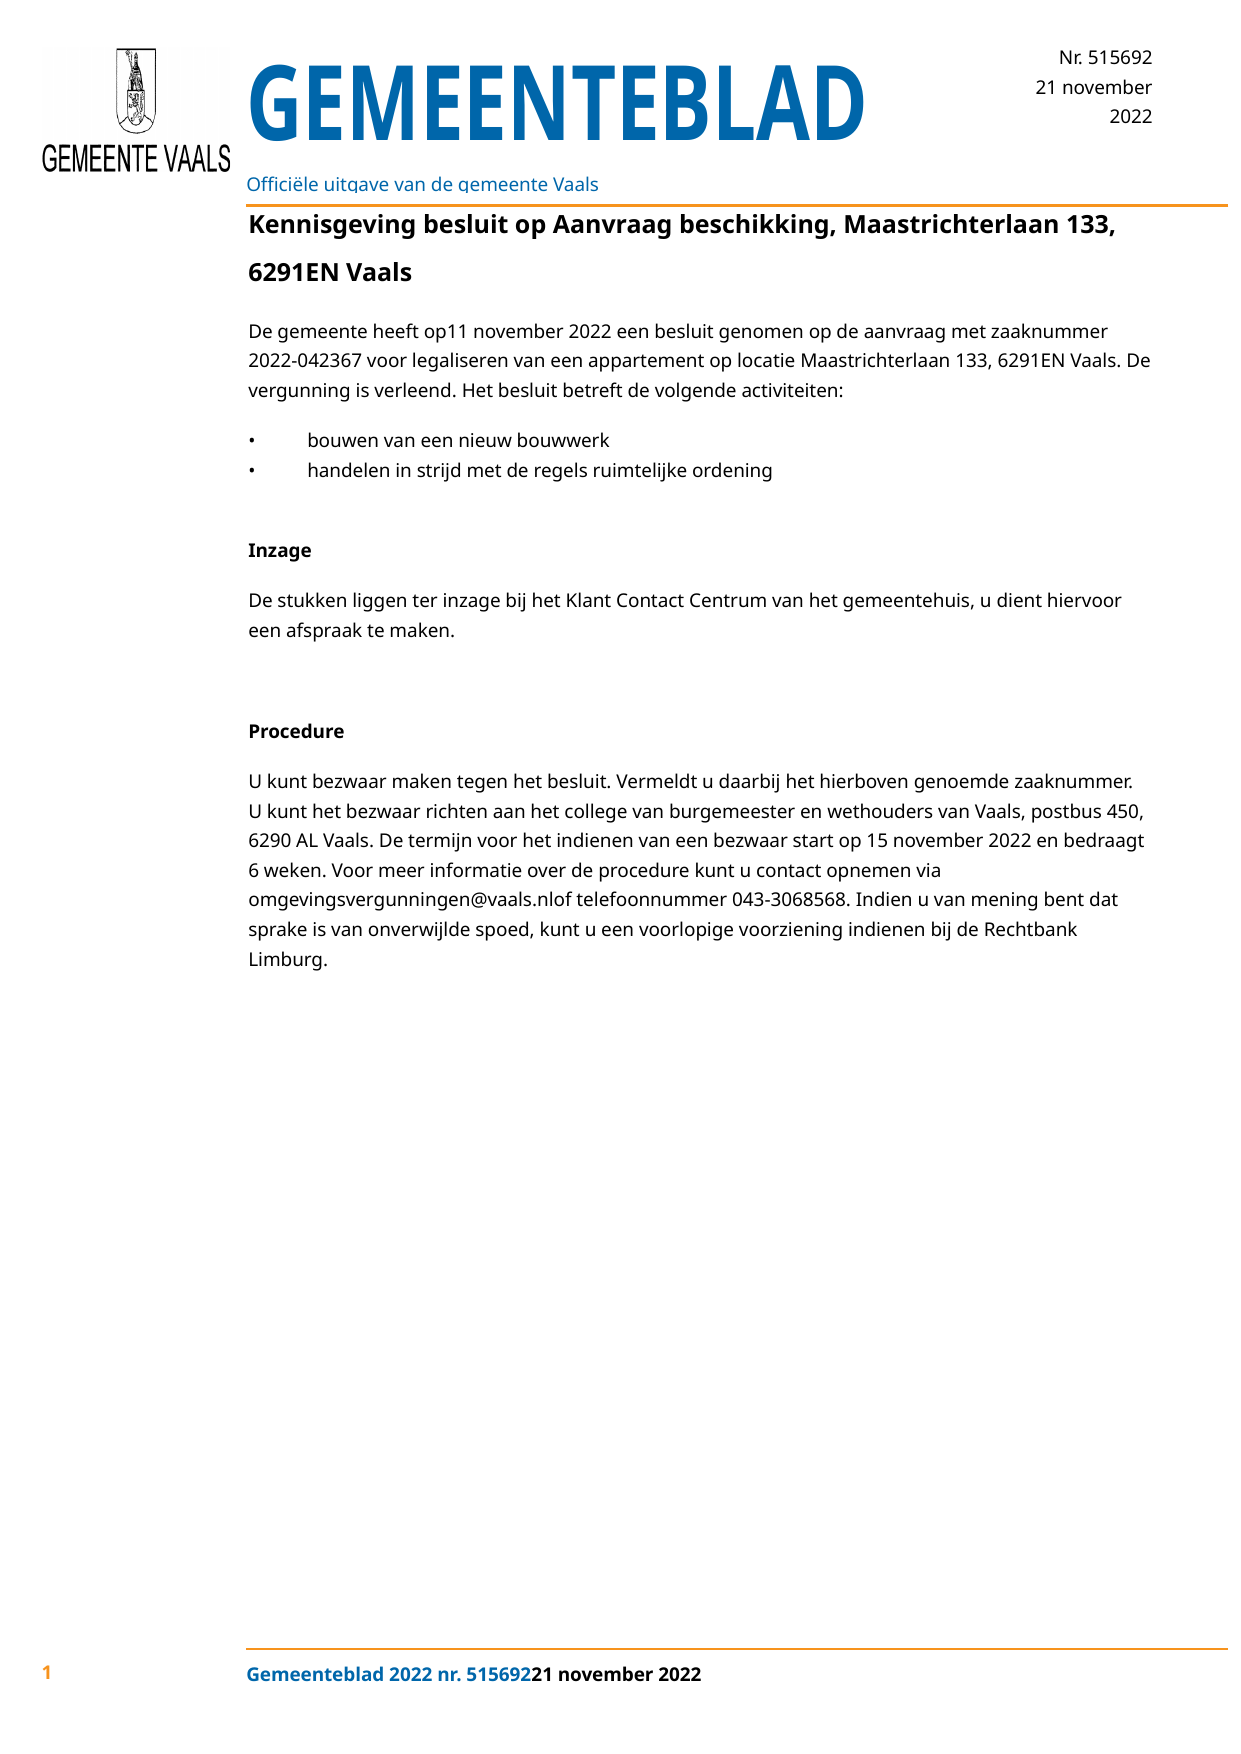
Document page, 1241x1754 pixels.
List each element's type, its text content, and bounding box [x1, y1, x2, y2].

text Procedure [248, 718, 1152, 744]
list bouwen van een nieuw bouwwerk [248, 427, 1152, 453]
picture [41, 47, 231, 172]
text U kunt bezwaar maken tegen het besluit. Vermeldt u daarbij het hierboven genoemde zaaknummer. U kunt het bezwaar richten aan het college van burgemeester en wethouders van Vaals, postbus 450, 6290 AL Vaals. De termijn voor het indienen van een bezwaar start op 15 november 2022 en bedraagt 6 weken. Voor meer informatie over de procedure kunt u contact opnemen via omgevingsvergunningen@vaals.nlof telefoonnummer 043-3068568. Indien u van mening bent dat sprake is van onverwijlde spoed, kunt u een voorlopige voorziening indienen bij de Rechtbank Limburg. [248, 768, 1152, 972]
text De gemeente heeft op11 november 2022 een besluit genomen op de aanvraag met zaaknummer 2022-042367 voor legaliseren van een appartement op locatie Maastrichterlaan 133, 6291EN Vaals. De vergunning is verleend. Het besluit betreft de volgende activiteiten: [248, 318, 1152, 403]
text Inzage [248, 537, 1152, 563]
text De stukken liggen ter inzage bij het Klant Contact Centrum van het gemeentehuis, u dient hiervoor een afspraak te maken. [248, 587, 1152, 643]
text Kennisgeving besluit op Aanvraag beschikking, Maastrichterlaan 133, 6291EN Vaals [248, 207, 1152, 288]
list handelen in strijd met de regels ruimtelijke ordening [248, 457, 1152, 483]
